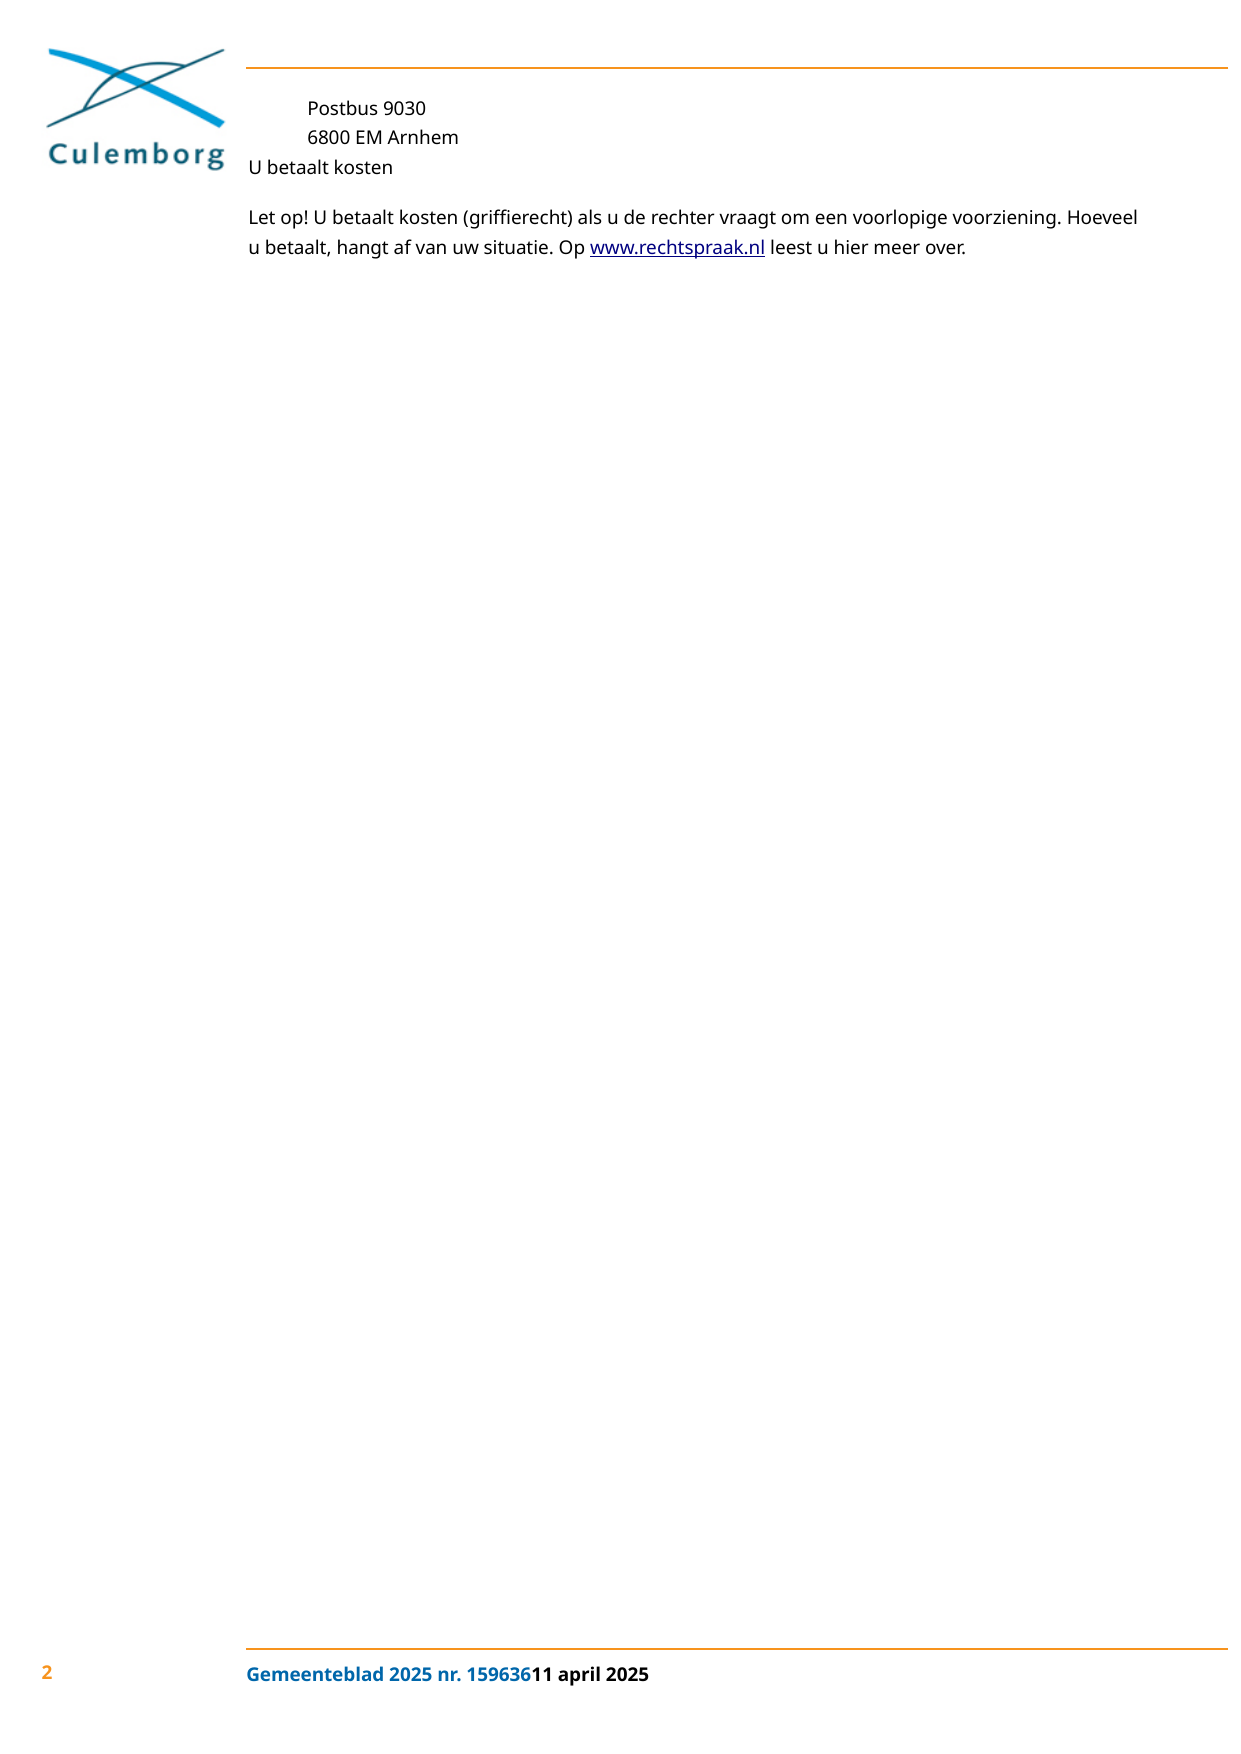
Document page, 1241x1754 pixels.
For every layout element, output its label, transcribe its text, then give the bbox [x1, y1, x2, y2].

text Let op! U betaalt kosten (griffierecht) als u de rechter vraagt om een voorlopige voorziening. Hoeveel u betaalt, hangt af van uw situatie. Op www.rechtspraak.nl leest u hier meer over. [248, 204, 1152, 260]
list 6800 EM Arnhem [248, 124, 1152, 150]
list Postbus 9030 [248, 95, 1152, 121]
picture [41, 47, 231, 172]
text U betaalt kosten [248, 154, 1152, 180]
